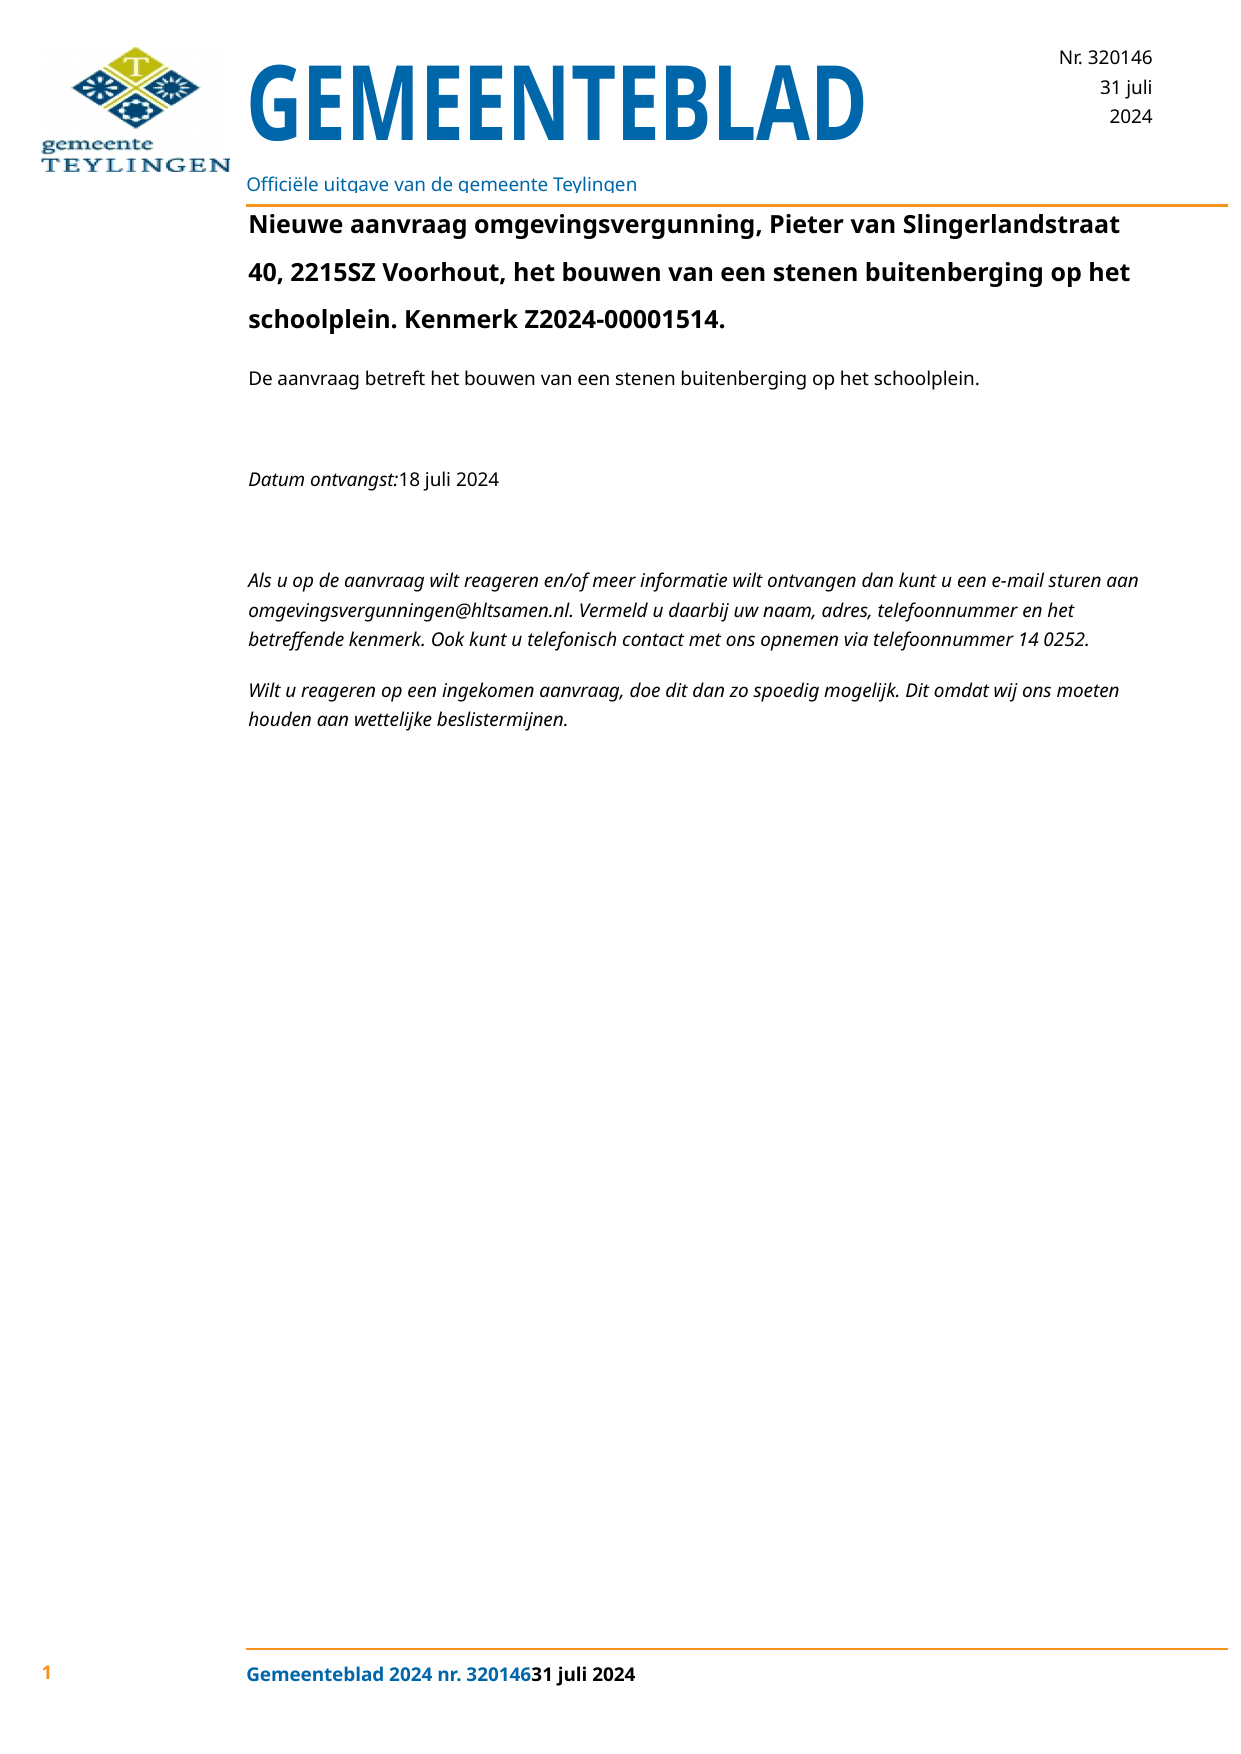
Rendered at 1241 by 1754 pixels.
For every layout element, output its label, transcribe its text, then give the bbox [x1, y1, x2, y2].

picture [41, 47, 231, 172]
text Nieuwe aanvraag omgevingsvergunning, Pieter van Slingerlandstraat 40, 2215SZ Voorhout, het bouwen van een stenen buitenberging op het schoolplein. Kenmerk Z2024-00001514. [248, 207, 1152, 336]
text Wilt u reageren op een ingekomen aanvraag, doe dit dan zo spoedig mogelijk. Dit omdat wij ons moeten houden aan wettelijke beslistermijnen. [248, 677, 1152, 732]
text Datum ontvangst:18 juli 2024 [248, 466, 1152, 492]
text Als u op de aanvraag wilt reageren en/of meer informatie wilt ontvangen dan kunt u een e-mail sturen aan omgevingsvergunningen@hltsamen.nl. Vermeld u daarbij uw naam, adres, telefoonnummer en het betreffende kenmerk. Ook kunt u telefonisch contact met ons opnemen via telefoonnummer 14 0252. [248, 567, 1152, 652]
text De aanvraag betreft het bouwen van een stenen buitenberging op het schoolplein. [248, 366, 1152, 391]
